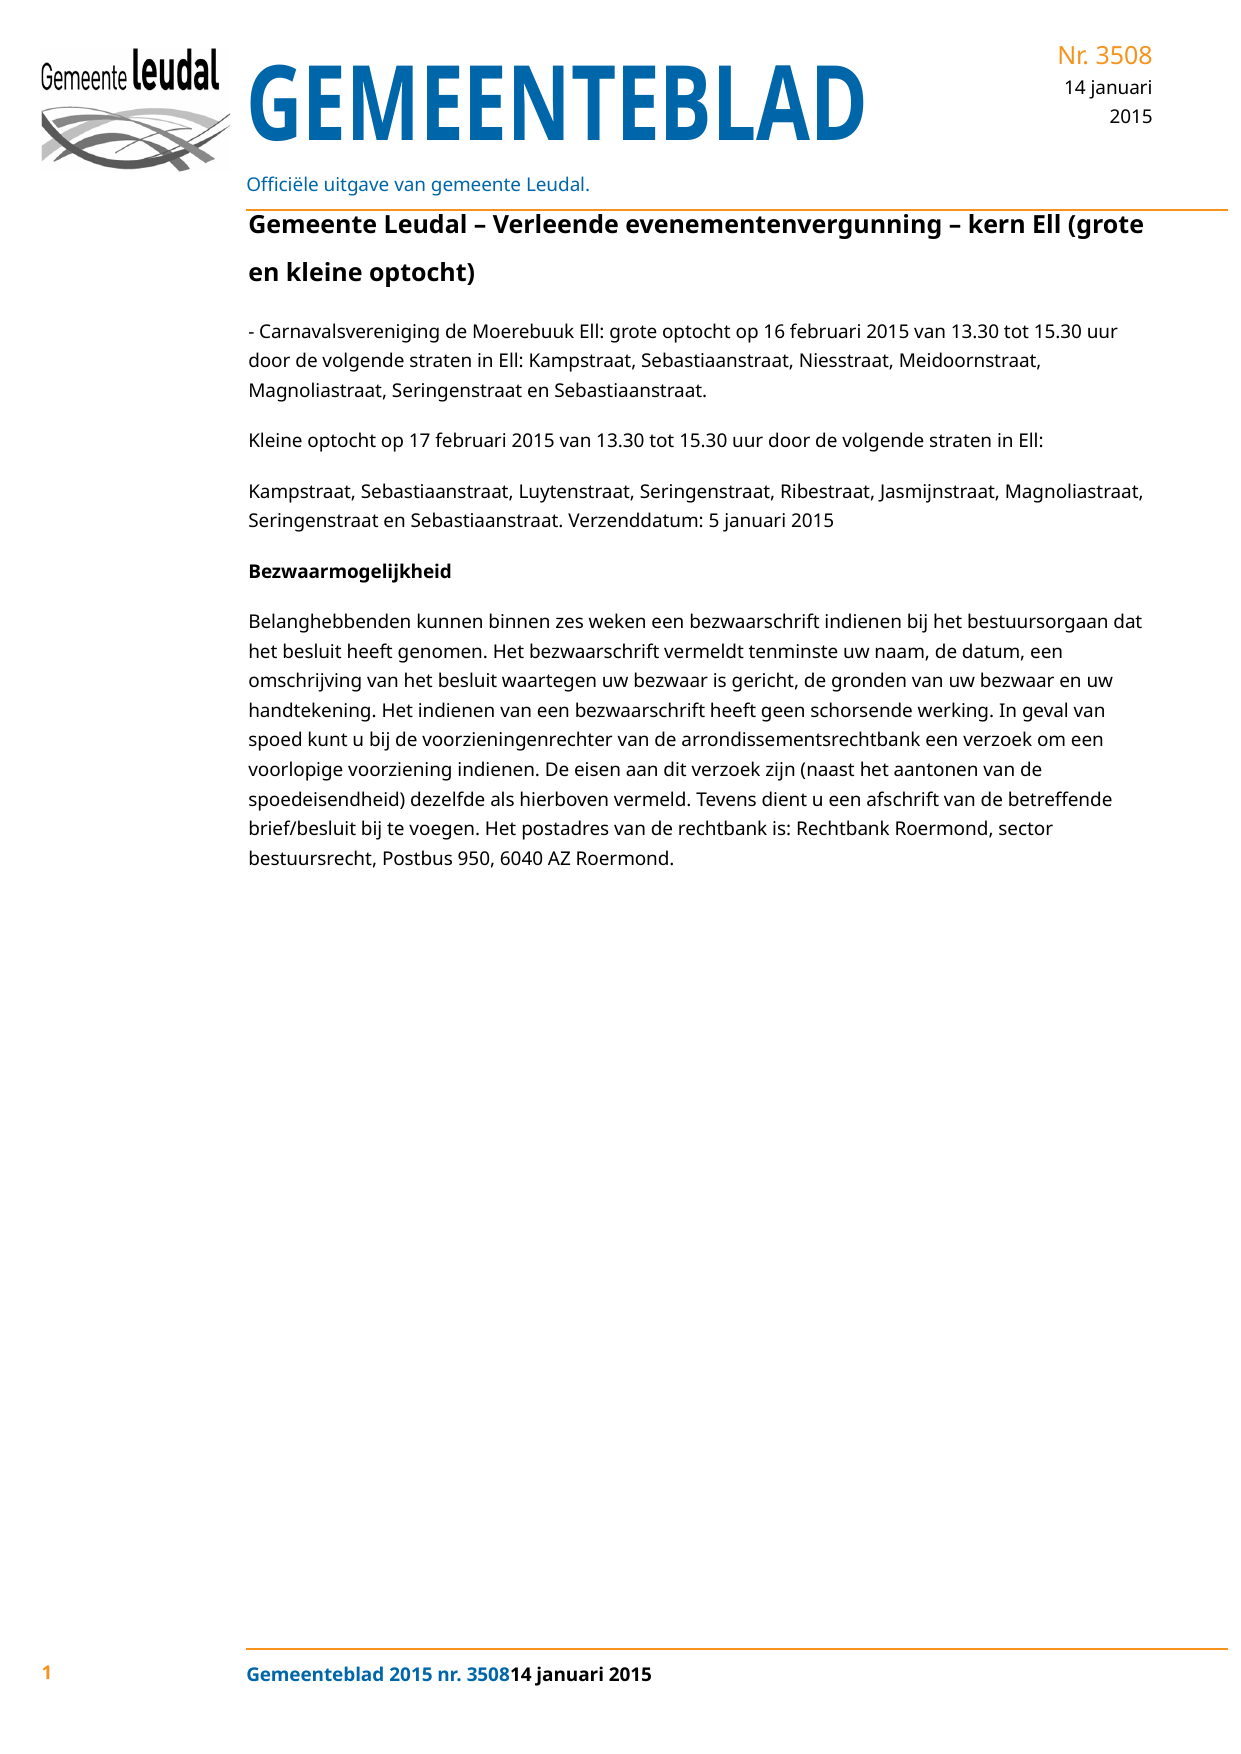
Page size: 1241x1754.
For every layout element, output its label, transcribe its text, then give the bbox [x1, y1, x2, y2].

text - Carnavalsvereniging de Moerebuuk Ell: grote optocht op 16 februari 2015 van 13.30 tot 15.30 uur door de volgende straten in Ell: Kampstraat, Sebastiaanstraat, Niesstraat, Meidoornstraat, Magnoliastraat, Seringenstraat en Sebastiaanstraat. [248, 318, 1152, 403]
text Belanghebbenden kunnen binnen zes weken een bezwaarschrift indienen bij het bestuursorgaan dat het besluit heeft genomen. Het bezwaarschrift vermeldt tenminste uw naam, de datum, een omschrijving van het besluit waartegen uw bezwaar is gericht, de gronden van uw bezwaar en uw handtekening. Het indienen van een bezwaarschrift heeft geen schorsende werking. In geval van spoed kunt u bij de voorzieningenrechter van de arrondissementsrechtbank een verzoek om een voorlopige voorziening indienen. De eisen aan dit verzoek zijn (naast het aantonen van de spoedeisendheid) dezelfde als hierboven vermeld. Tevens dient u een afschrift van de betreffende brief/besluit bij te voegen. Het postadres van de rechtbank is: Rechtbank Roermond, sector bestuursrecht, Postbus 950, 6040 AZ Roermond. [248, 608, 1152, 871]
text Kampstraat, Sebastiaanstraat, Luytenstraat, Seringenstraat, Ribestraat, Jasmijnstraat, Magnoliastraat, Seringenstraat en Sebastiaanstraat. Verzenddatum: 5 januari 2015 [248, 478, 1152, 533]
text Bezwaarmogelijkheid [248, 558, 1152, 584]
picture [41, 47, 231, 172]
text Gemeente Leudal – Verleende evenementenvergunning – kern Ell (grote en kleine optocht) [248, 211, 1152, 288]
text Kleine optocht op 17 februari 2015 van 13.30 tot 15.30 uur door de volgende straten in Ell: [248, 427, 1152, 453]
